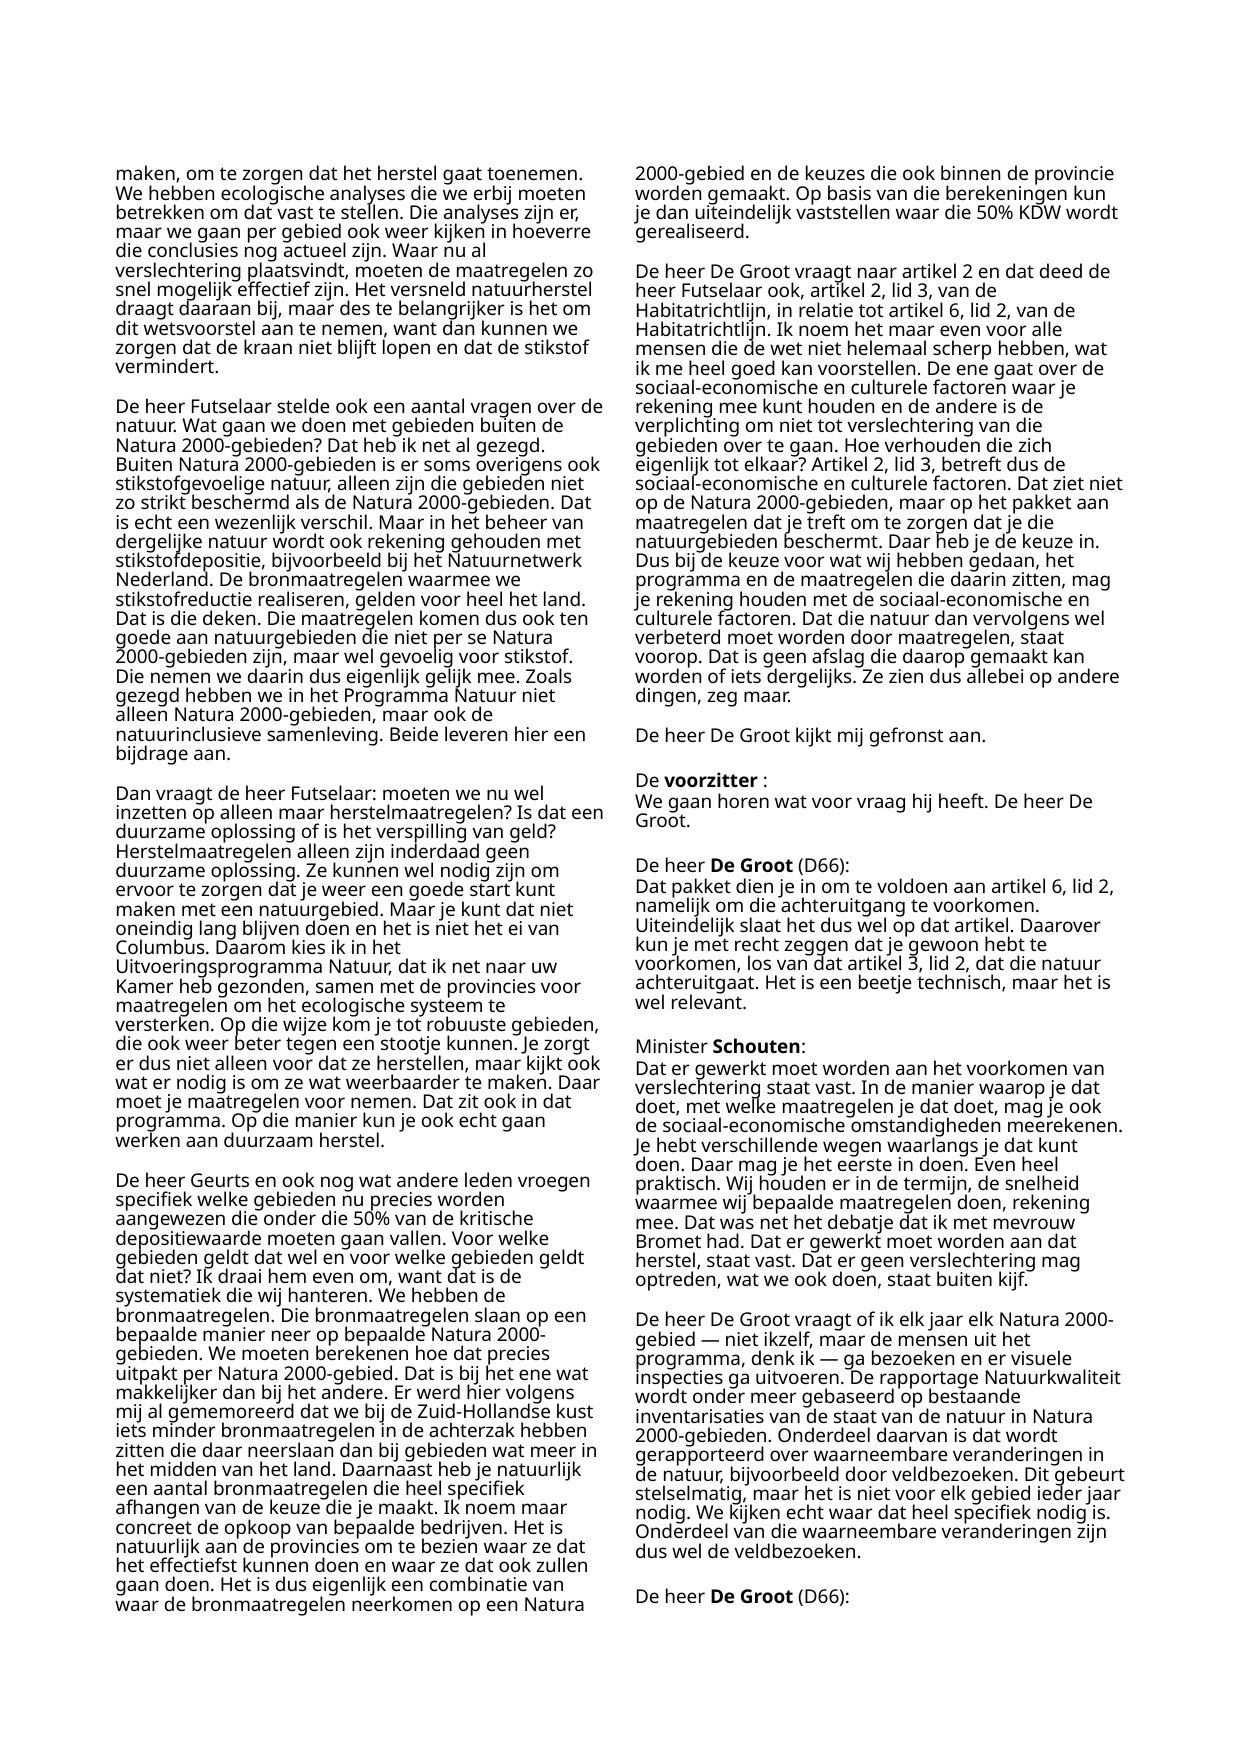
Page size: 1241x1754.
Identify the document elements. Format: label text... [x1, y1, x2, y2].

text De heer De Groot kijkt mij gefronst aan. [635, 727, 1125, 746]
text De heer Futselaar stelde ook een aantal vragen over de natuur. Wat gaan we doen met gebieden buiten de Natura 2000-gebieden? Dat heb ik net al gezegd. Buiten Natura 2000-gebieden is er soms overigens ook stikstofgevoelige natuur, alleen zijn die gebieden niet zo strikt beschermd als de Natura 2000-gebieden. Dat is echt een wezenlijk verschil. Maar in het beheer van dergelijke natuur wordt ook rekening gehouden met stikstofdepositie, bijvoorbeeld bij het Natuurnetwerk Nederland. De bronmaatregelen waarmee we stikstofreductie realiseren, gelden voor heel het land. Dat is die deken. Die maatregelen komen dus ook ten goede aan natuurgebieden die niet per se Natura 2000-gebieden zijn, maar wel gevoelig voor stikstof. Die nemen we daarin dus eigenlijk gelijk mee. Zoals gezegd hebben we in het Programma Natuur niet alleen Natura 2000-gebieden, maar ook de natuurinclusieve samenleving. Beide leveren hier een bijdrage aan. [115, 398, 605, 764]
text De heer Geurts en ook nog wat andere leden vroegen specifiek welke gebieden nu precies worden aangewezen die onder die 50% van de kritische depositiewaarde moeten gaan vallen. Voor welke gebieden geldt dat wel en voor welke gebieden geldt dat niet? Ik draai hem even om, want dat is de systematiek die wij hanteren. We hebben de bronmaatregelen. Die bronmaatregelen slaan op een bepaalde manier neer op bepaalde Natura 2000-gebieden. We moeten berekenen hoe dat precies uitpakt per Natura 2000-gebied. Dat is bij het ene wat makkelijker dan bij het andere. Er werd hier volgens mij al gememoreerd dat we bij de Zuid-Hollandse kust iets minder bronmaatregelen in de achterzak hebben zitten die daar neerslaan dan bij gebieden wat meer in het midden van het land. Daarnaast heb je natuurlijk een aantal bronmaatregelen die heel specifiek afhangen van de keuze die je maakt. Ik noem maar concreet de opkoop van bepaalde bedrijven. Het is natuurlijk aan de provincies om te bezien waar ze dat het effectiefst kunnen doen en waar ze dat ook zullen gaan doen. Het is dus eigenlijk een combinatie van waar de bronmaatregelen neerkomen op een Natura [115, 1172, 605, 1615]
text De heer De Groot (D66): [635, 852, 1125, 878]
text De heer De Groot vraagt naar artikel 2 en dat deed de heer Futselaar ook, artikel 2, lid 3, van de Habitatrichtlijn, in relatie tot artikel 6, lid 2, van de Habitatrichtlijn. Ik noem het maar even voor alle mensen die de wet niet helemaal scherp hebben, wat ik me heel goed kan voorstellen. De ene gaat over de sociaal-economische en culturele factoren waar je rekening mee kunt houden en de andere is de verplichting om niet tot verslechtering van die gebieden over te gaan. Hoe verhouden die zich eigenlijk tot elkaar? Artikel 2, lid 3, betreft dus de sociaal-economische en culturele factoren. Dat ziet niet op de Natura 2000-gebieden, maar op het pakket aan maatregelen dat je treft om te zorgen dat je die natuurgebieden beschermt. Daar heb je de keuze in. Dus bij de keuze voor wat wij hebben gedaan, het programma en de maatregelen die daarin zitten, mag je rekening houden met de sociaal-economische en culturele factoren. Dat die natuur dan vervolgens wel verbeterd moet worden door maatregelen, staat voorop. Dat is geen afslag die daarop gemaakt kan worden of iets dergelijks. Ze zien dus allebei op andere dingen, zeg maar. [635, 263, 1125, 706]
text maken, om te zorgen dat het herstel gaat toenemen. We hebben ecologische analyses die we erbij moeten betrekken om dat vast te stellen. Die analyses zijn er, maar we gaan per gebied ook weer kijken in hoeverre die conclusies nog actueel zijn. Waar nu al verslechtering plaatsvindt, moeten de maatregelen zo snel mogelijk effectief zijn. Het versneld natuurherstel draagt daaraan bij, maar des te belangrijker is het om dit wetsvoorstel aan te nemen, want dan kunnen we zorgen dat de kraan niet blijft lopen en dat de stikstof vermindert. [115, 165, 605, 377]
text Dat er gewerkt moet worden aan het voorkomen van verslechtering staat vast. In de manier waarop je dat doet, met welke maatregelen je dat doet, mag je ook de sociaal-economische omstandigheden meerekenen. Je hebt verschillende wegen waarlangs je dat kunt doen. Daar mag je het eerste in doen. Even heel praktisch. Wij houden er in de termijn, de snelheid waarmee wij bepaalde maatregelen doen, rekening mee. Dat was net het debatje dat ik met mevrouw Bromet had. Dat er gewerkt moet worden aan dat herstel, staat vast. Dat er geen verslechtering mag optreden, wat we ook doen, staat buiten kijf. [635, 1059, 1125, 1291]
text We gaan horen wat voor vraag hij heeft. De heer De Groot. [635, 793, 1125, 831]
text De heer De Groot (D66): [635, 1583, 1125, 1608]
text Dat pakket dien je in om te voldoen aan artikel 6, lid 2, namelijk om die achteruitgang te voorkomen. Uiteindelijk slaat het dus wel op dat artikel. Daarover kun je met recht zeggen dat je gewoon hebt te voorkomen, los van dat artikel 3, lid 2, dat die natuur achteruitgaat. Het is een beetje technisch, maar het is wel relevant. [635, 878, 1125, 1013]
text Dan vraagt de heer Futselaar: moeten we nu wel inzetten op alleen maar herstelmaatregelen? Is dat een duurzame oplossing of is het verspilling van geld? Herstelmaatregelen alleen zijn inderdaad geen duurzame oplossing. Ze kunnen wel nodig zijn om ervoor te zorgen dat je weer een goede start kunt maken met een natuurgebied. Maar je kunt dat niet oneindig lang blijven doen en het is niet het ei van Columbus. Daarom kies ik in het Uitvoeringsprogramma Natuur, dat ik net naar uw Kamer heb gezonden, samen met de provincies voor maatregelen om het ecologische systeem te versterken. Op die wijze kom je tot robuuste gebieden, die ook weer beter tegen een stootje kunnen. Je zorgt er dus niet alleen voor dat ze herstellen, maar kijkt ook wat er nodig is om ze wat weerbaarder te maken. Daar moet je maatregelen voor nemen. Dat zit ook in dat programma. Op die manier kun je ook echt gaan werken aan duurzaam herstel. [115, 785, 605, 1151]
text 2000-gebied en de keuzes die ook binnen de provincie worden gemaakt. Op basis van die berekeningen kun je dan uiteindelijk vaststellen waar die 50% KDW wordt gerealiseerd. [635, 165, 1125, 242]
text Minister Schouten: [635, 1034, 1125, 1059]
text De heer De Groot vraagt of ik elk jaar elk Natura 2000-gebied — niet ikzelf, maar de mensen uit het programma, denk ik — ga bezoeken en er visuele inspecties ga uitvoeren. De rapportage Natuurkwaliteit wordt onder meer gebaseerd op bestaande inventarisaties van de staat van de natuur in Natura 2000-gebieden. Onderdeel daarvan is dat wordt gerapporteerd over waarneembare veranderingen in de natuur, bijvoorbeeld door veldbezoeken. Dit gebeurt stelselmatig, maar het is niet voor elk gebied ieder jaar nodig. We kijken echt waar dat heel specifiek nodig is. Onderdeel van die waarneembare veranderingen zijn dus wel de veldbezoeken. [635, 1311, 1125, 1562]
text De voorzitter : [635, 767, 1125, 793]
